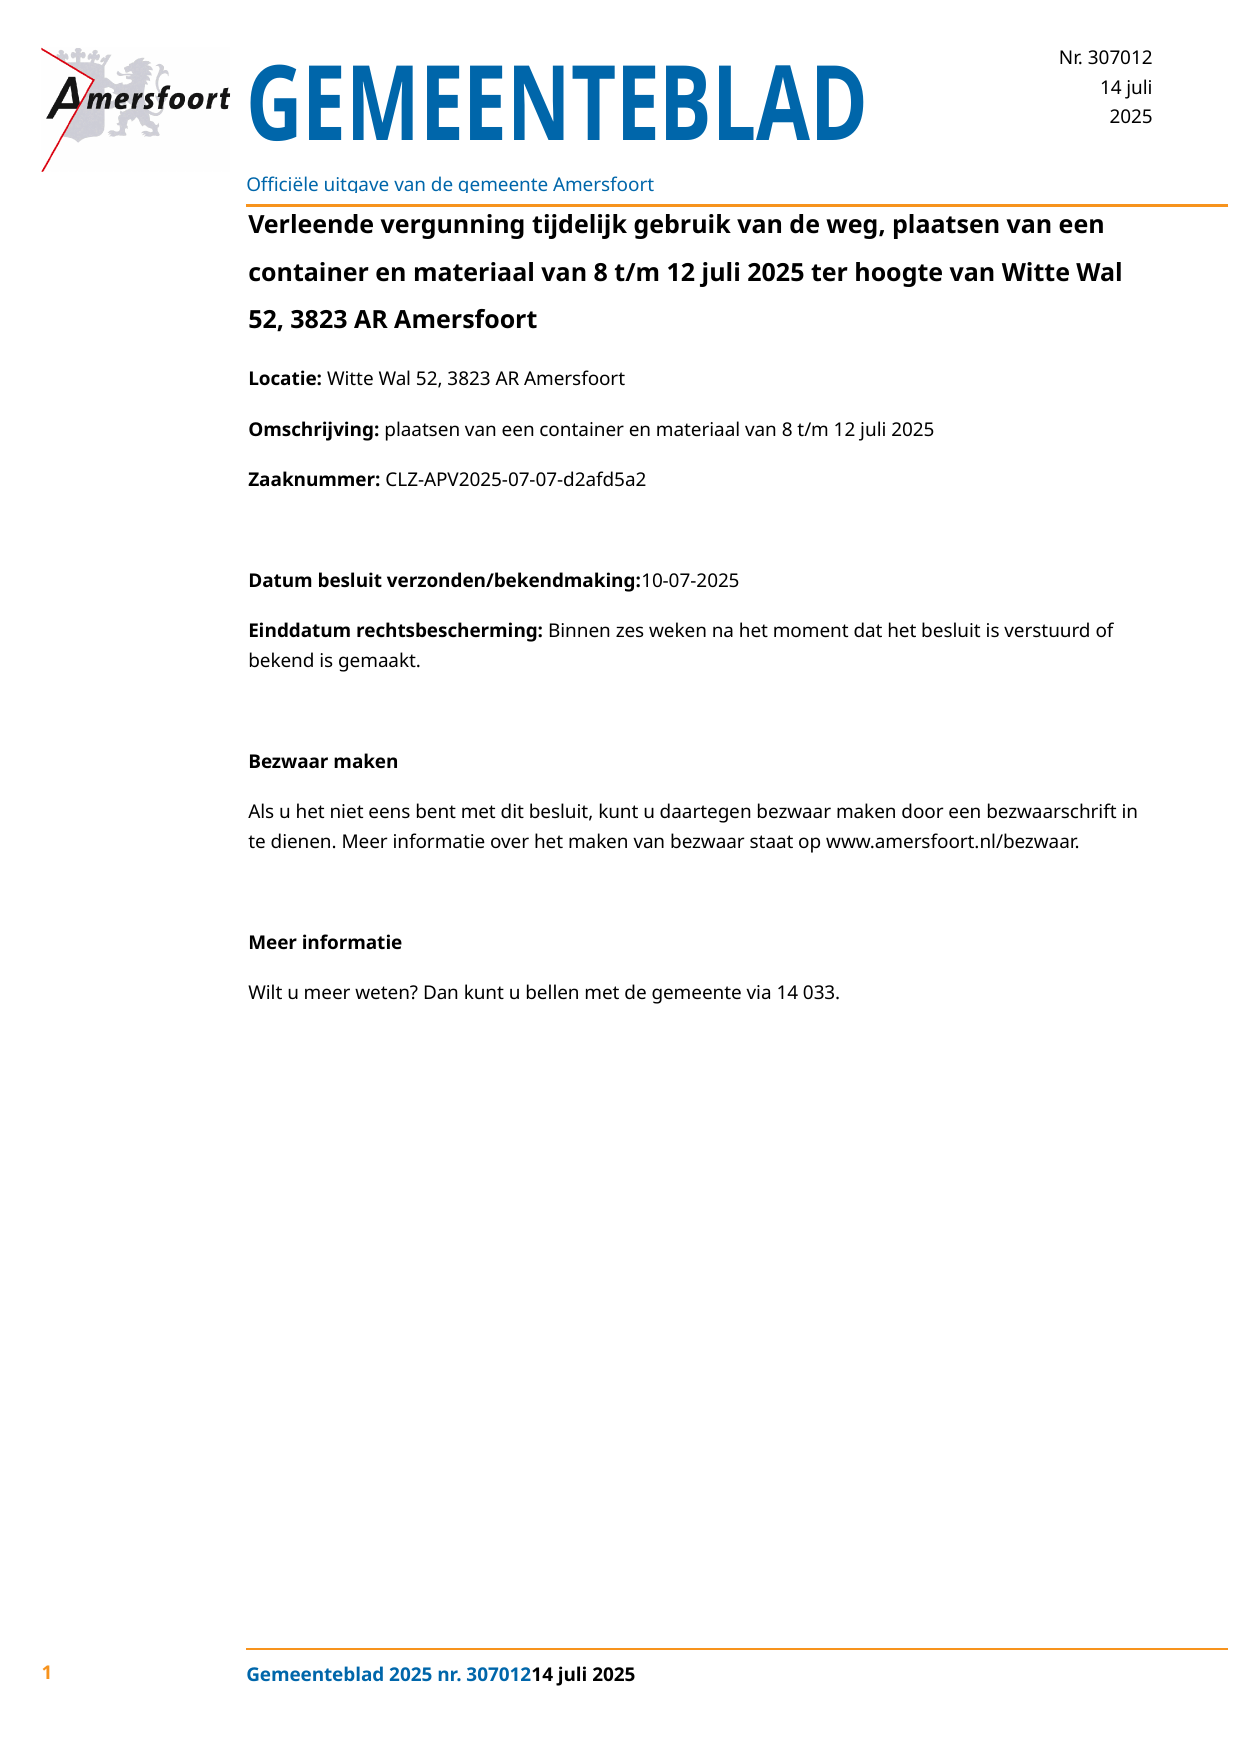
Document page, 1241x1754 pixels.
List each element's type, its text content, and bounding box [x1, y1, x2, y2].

text Als u het niet eens bent met dit besluit, kunt u daartegen bezwaar maken door een bezwaarschrift in te dienen. Meer informatie over het maken van bezwaar staat op www.amersfoort.nl/bezwaar. [248, 798, 1152, 854]
text Bezwaar maken [248, 748, 1152, 774]
text Omschrijving: plaatsen van een container en materiaal van 8 t/m 12 juli 2025 [248, 416, 1152, 442]
text Wilt u meer weten? Dan kunt u bellen met de gemeente via 14 033. [248, 979, 1152, 1005]
text Locatie: Witte Wal 52, 3823 AR Amersfoort [248, 366, 1152, 391]
text Einddatum rechtsbescherming: Binnen zes weken na het moment dat het besluit is verstuurd of bekend is gemaakt. [248, 618, 1152, 673]
picture [41, 47, 231, 172]
text Verleende vergunning tijdelijk gebruik van de weg, plaatsen van een container en materiaal van 8 t/m 12 juli 2025 ter hoogte van Witte Wal 52, 3823 AR Amersfoort [248, 207, 1152, 336]
text Datum besluit verzonden/bekendmaking:10-07-2025 [248, 567, 1152, 593]
text Zaaknummer: CLZ-APV2025-07-07-d2afd5a2 [248, 466, 1152, 492]
text Meer informatie [248, 929, 1152, 954]
